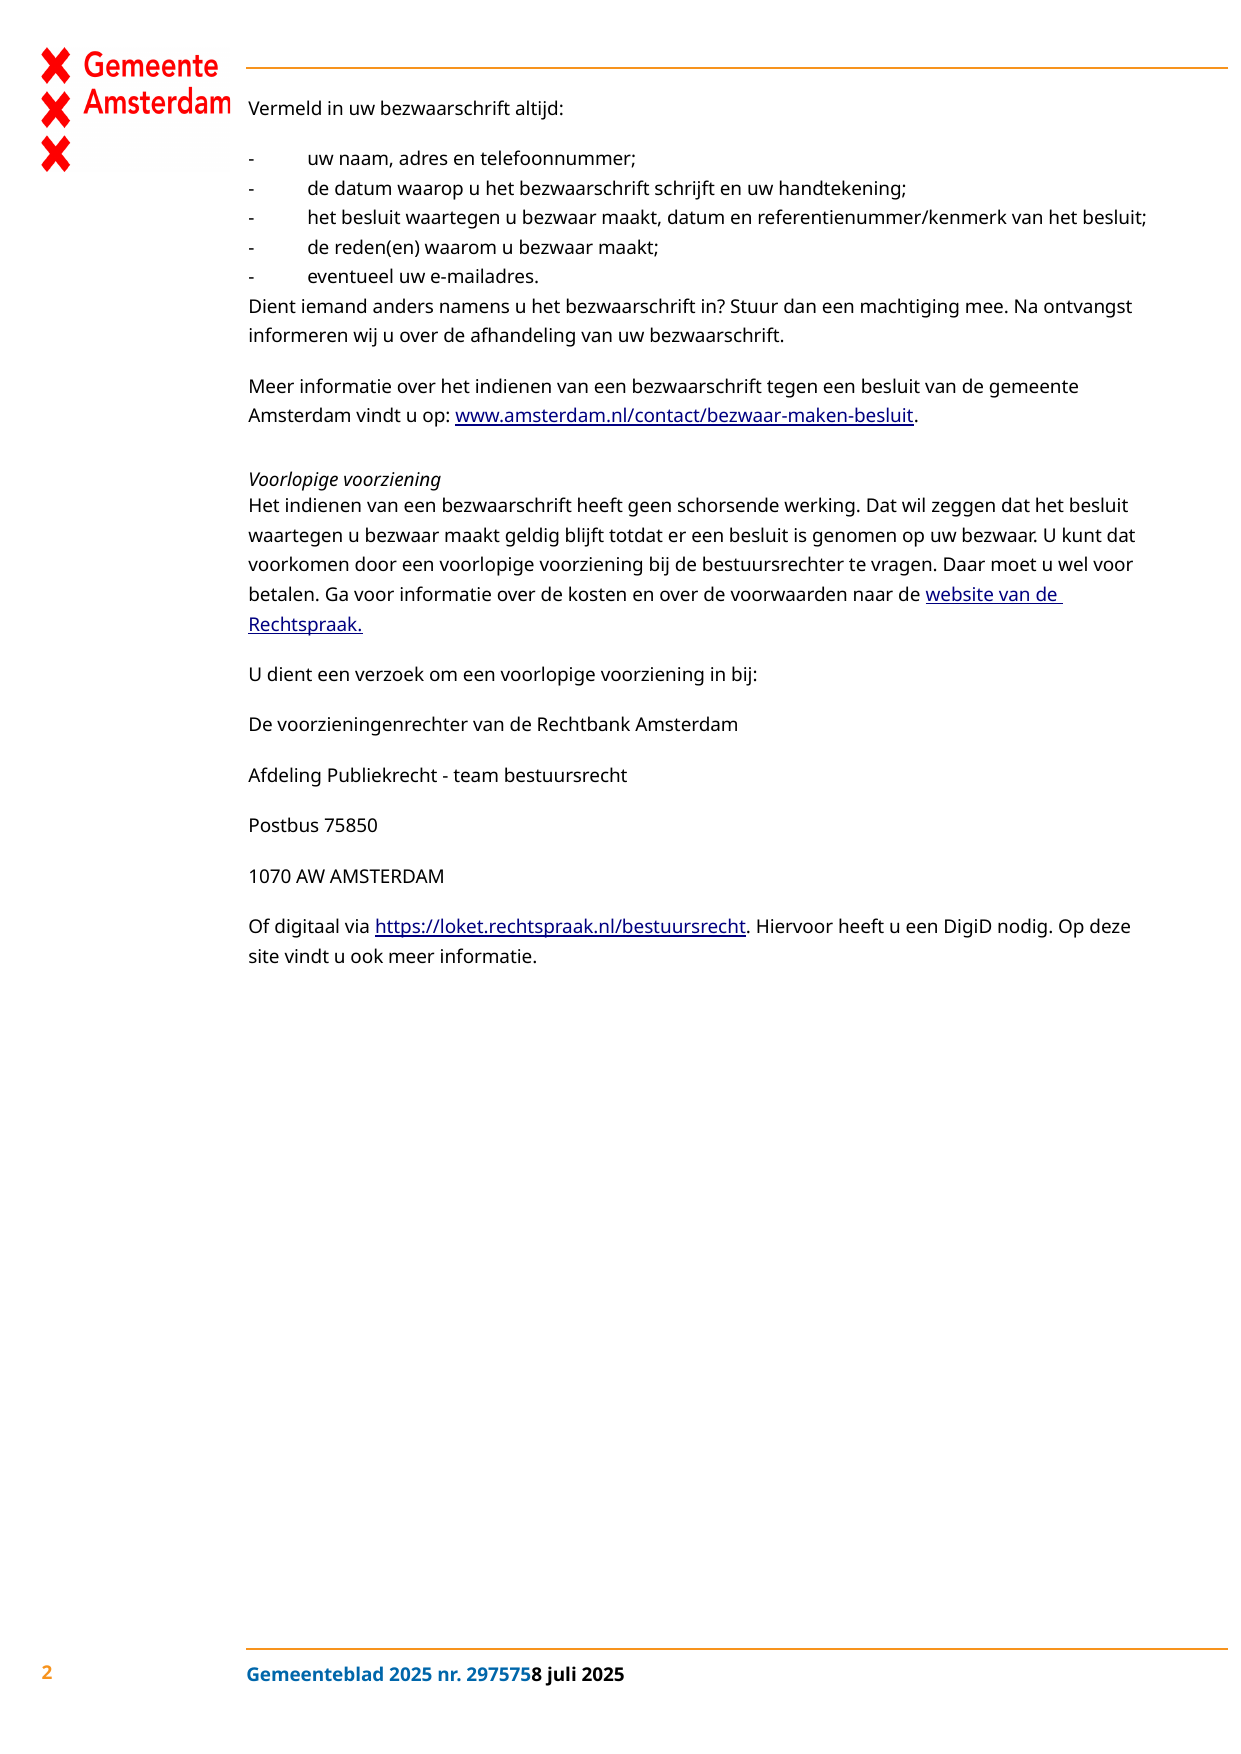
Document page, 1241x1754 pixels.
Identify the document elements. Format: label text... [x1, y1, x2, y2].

text Meer informatie over het indienen van een bezwaarschrift tegen een besluit van de gemeente Amsterdam vindt u op: www.amsterdam.nl/contact/bezwaar-maken-besluit. [248, 373, 1152, 428]
text 1070 AW AMSTERDAM [248, 863, 1152, 888]
text Vermeld in uw bezwaarschrift altijd: [248, 95, 1152, 121]
list uw naam, adres en telefoonnummer; [248, 145, 1152, 171]
list eventueel uw e-mailadres. [248, 263, 1152, 289]
list de reden(en) waarom u bezwaar maakt; [248, 234, 1152, 260]
text Voorlopige voorziening [248, 467, 1152, 492]
text U dient een verzoek om een voorlopige voorziening in bij: [248, 661, 1152, 687]
text Postbus 75850 [248, 812, 1152, 838]
picture [41, 47, 231, 172]
text De voorzieningenrechter van de Rechtbank Amsterdam [248, 712, 1152, 737]
text Dient iemand anders namens u het bezwaarschrift in? Stuur dan een machtiging mee. Na ontvangst informeren wij u over de afhandeling van uw bezwaarschrift. [248, 293, 1152, 348]
list de datum waarop u het bezwaarschrift schrijft en uw handtekening; [248, 175, 1152, 201]
text Afdeling Publiekrecht - team bestuursrecht [248, 762, 1152, 788]
text Of digitaal via https://loket.rechtspraak.nl/bestuursrecht. Hiervoor heeft u een DigiD nodig. Op deze site vindt u ook meer informatie. [248, 913, 1152, 968]
list het besluit waartegen u bezwaar maakt, datum en referentienummer/kenmerk van het besluit; [248, 204, 1152, 230]
text Het indienen van een bezwaarschrift heeft geen schorsende werking. Dat wil zeggen dat het besluit waartegen u bezwaar maakt geldig blijft totdat er een besluit is genomen op uw bezwaar. U kunt dat voorkomen door een voorlopige voorziening bij de bestuursrechter te vragen. Daar moet u wel voor betalen. Ga voor informatie over de kosten en over de voorwaarden naar de website van de Rechtspraak. [248, 492, 1152, 636]
